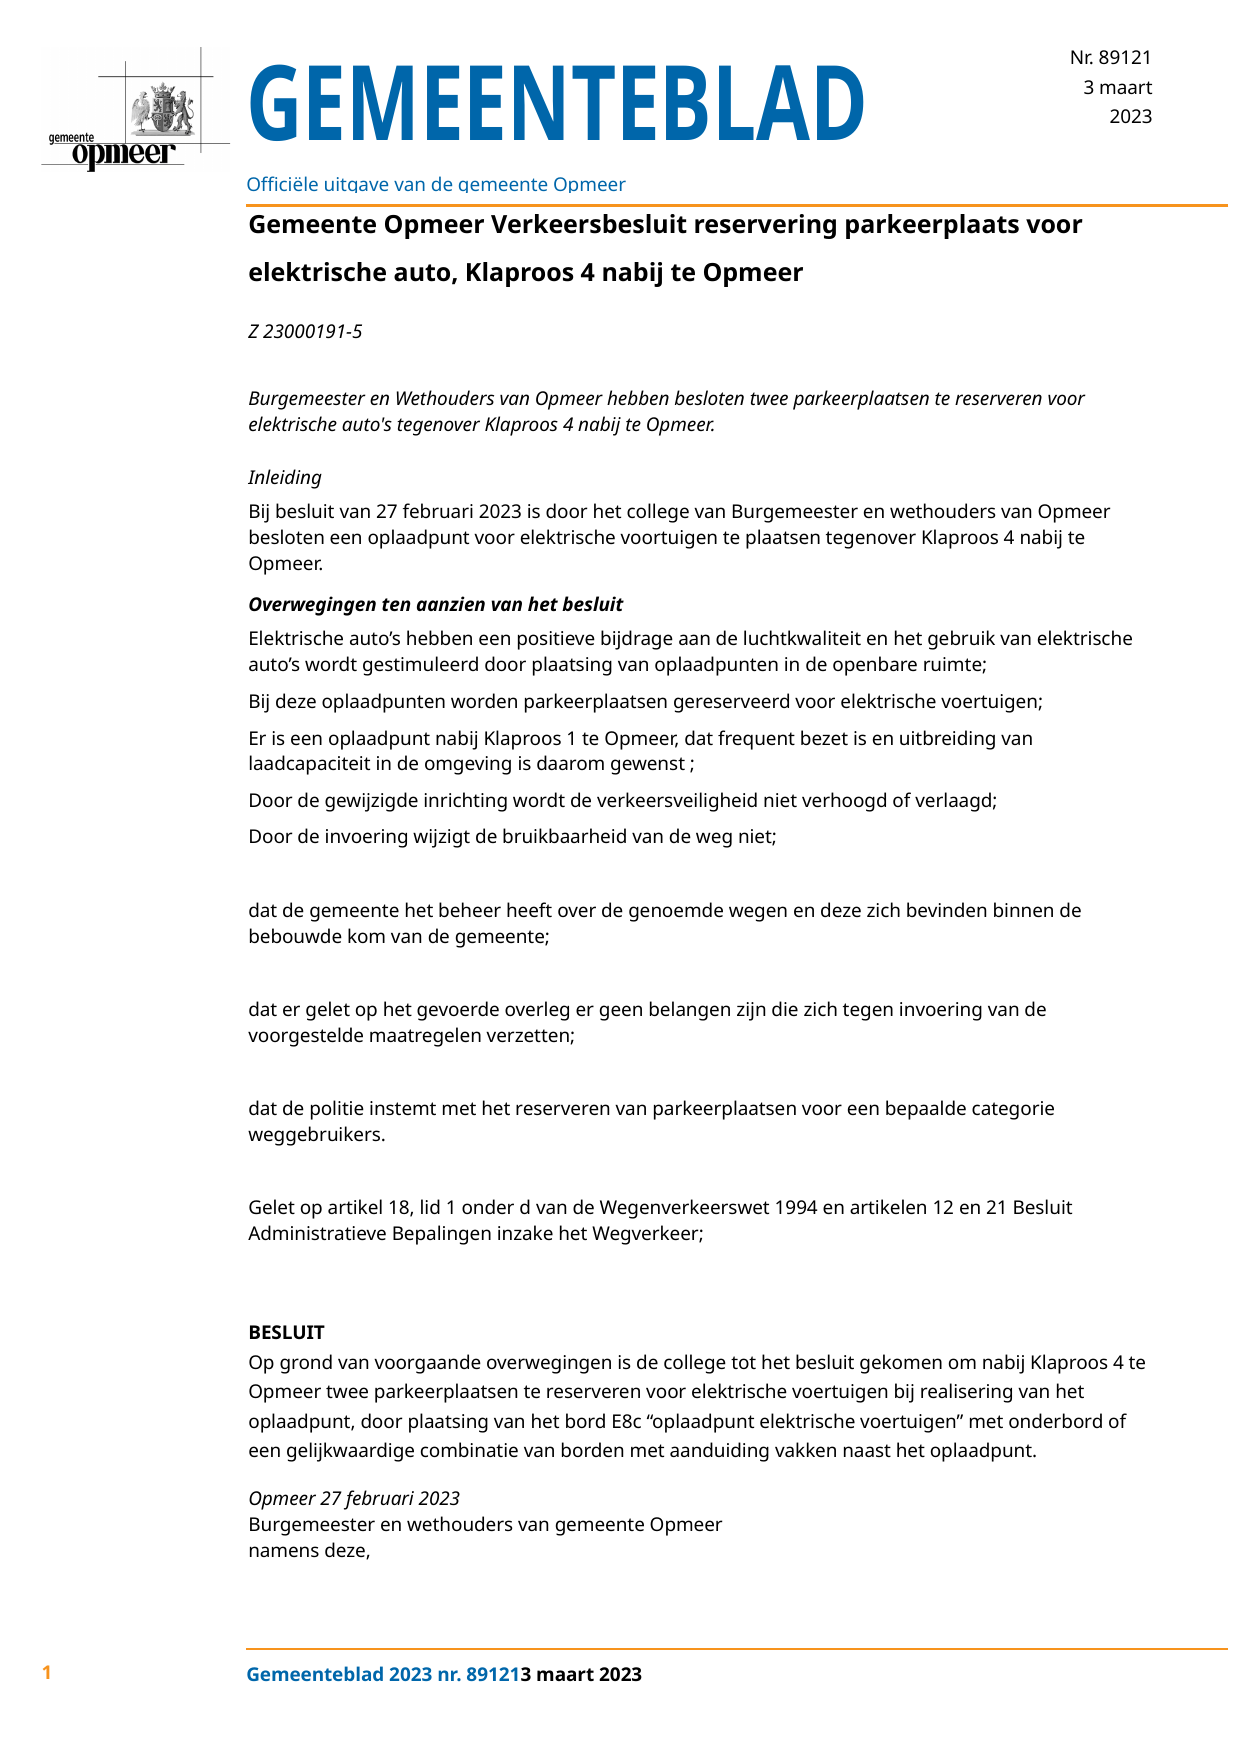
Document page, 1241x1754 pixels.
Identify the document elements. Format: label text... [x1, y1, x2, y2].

text Bij besluit van 27 februari 2023 is door het college van Burgemeester en wethouders van Opmeer besloten een oplaadpunt voor elektrische voortuigen te plaatsen tegenover Klaproos 4 nabij te Opmeer. [248, 498, 1152, 575]
text Door de gewijzigde inrichting wordt de verkeersveiligheid niet verhoogd of verlaagd; [248, 787, 1152, 813]
text Opmeer 27 februari 2023 [248, 1486, 1152, 1511]
text Er is een oplaadpunt nabij Klaproos 1 te Opmeer, dat frequent bezet is en uitbreiding van laadcapaciteit in de omgeving is daarom gewenst ; [248, 725, 1152, 776]
text namens deze, [248, 1537, 1152, 1563]
text Z 23000191-5 [248, 318, 1152, 344]
text dat de gemeente het beheer heeft over de genoemde wegen en deze zich bevinden binnen de bebouwde kom van de gemeente; [248, 897, 1152, 948]
text Op grond van voorgaande overwegingen is de college tot het besluit gekomen om nabij Klaproos 4 te Opmeer twee parkeerplaatsen te reserveren voor elektrische voertuigen bij realisering van het oplaadpunt, door plaatsing van het bord E8c “oplaadpunt elektrische voertuigen” met onderbord of een gelijkwaardige combinatie van borden met aanduiding vakken naast het oplaadpunt. [248, 1349, 1152, 1463]
text dat er gelet op het gevoerde overleg er geen belangen zijn die zich tegen invoering van de voorgestelde maatregelen verzetten; [248, 996, 1152, 1048]
text Door de invoering wijzigt de bruikbaarheid van de weg niet; [248, 824, 1152, 849]
text BESLUIT [248, 1319, 1152, 1345]
text Elektrische auto’s hebben een positieve bijdrage aan de luchtkwaliteit en het gebruik van elektrische auto’s wordt gestimuleerd door plaatsing van oplaadpunten in de openbare ruimte; [248, 626, 1152, 677]
text Burgemeester en wethouders van gemeente Opmeer [248, 1511, 1152, 1537]
picture [41, 47, 231, 172]
text dat de politie instemt met het reserveren van parkeerplaatsen voor een bepaalde categorie weggebruikers. [248, 1095, 1152, 1147]
text Burgemeester en Wethouders van Opmeer hebben besloten twee parkeerplaatsen te reserveren voor elektrische auto's tegenover Klaproos 4 nabij te Opmeer. [248, 386, 1152, 437]
text Inleiding [248, 464, 1152, 490]
text Bij deze oplaadpunten worden parkeerplaatsen gereserveerd voor elektrische voertuigen; [248, 688, 1152, 714]
text Gelet op artikel 18, lid 1 onder d van de Wegenverkeerswet 1994 en artikelen 12 en 21 Besluit Administratieve Bepalingen inzake het Wegverkeer; [248, 1194, 1152, 1246]
text Overwegingen ten aanzien van het besluit [248, 592, 1152, 617]
text Gemeente Opmeer Verkeersbesluit reservering parkeerplaats voor elektrische auto, Klaproos 4 nabij te Opmeer [248, 207, 1152, 288]
